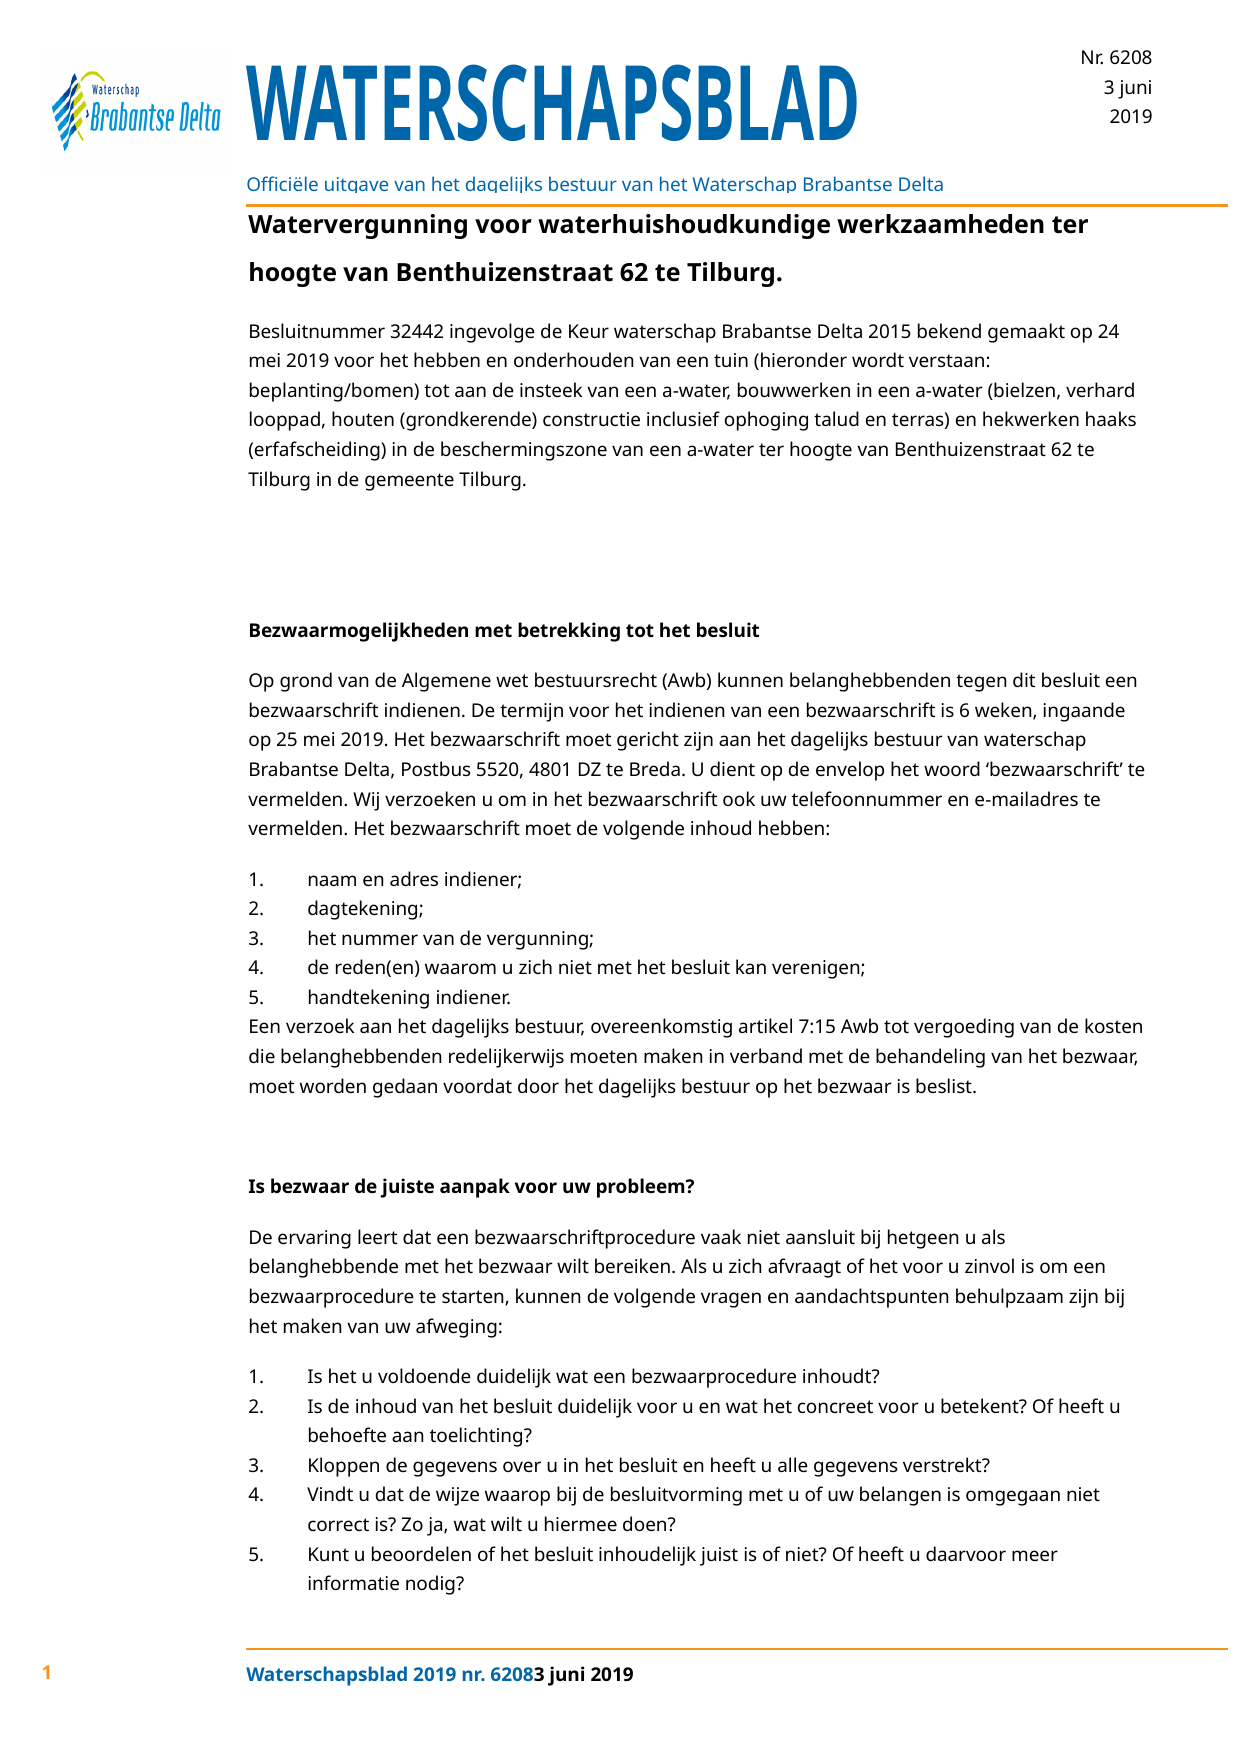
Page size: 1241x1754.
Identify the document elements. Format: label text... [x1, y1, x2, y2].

text Op grond van de Algemene wet bestuursrecht (Awb) kunnen belanghebbenden tegen dit besluit een bezwaarschrift indienen. De termijn voor het indienen van een bezwaarschrift is 6 weken, ingaande op 25 mei 2019. Het bezwaarschrift moet gericht zijn aan het dagelijks bestuur van waterschap Brabantse Delta, Postbus 5520, 4801 DZ te Breda. U dient op de envelop het woord ‘bezwaarschrift’ te vermelden. Wij verzoeken u om in het bezwaarschrift ook uw telefoonnummer en e‑mailadres te vermelden. Het bezwaarschrift moet de volgende inhoud hebben: [248, 667, 1152, 841]
list dagtekening; [248, 895, 1152, 921]
picture [41, 47, 231, 172]
text Besluitnummer 32442 ingevolge de Keur waterschap Brabantse Delta 2015 bekend gemaakt op 24 mei 2019 voor het hebben en onderhouden van een tuin (hieronder wordt verstaan: beplanting/bomen) tot aan de insteek van een a-water, bouwwerken in een a-water (bielzen, verhard looppad, houten (grondkerende) constructie inclusief ophoging talud en terras) en hekwerken haaks (erfafscheiding) in de beschermingszone van een a-water ter hoogte van Benthuizenstraat 62 te Tilburg in de gemeente Tilburg. [248, 318, 1152, 492]
text Is bezwaar de juiste aanpak voor uw probleem? [248, 1174, 1152, 1199]
list Vindt u dat de wijze waarop bij de besluitvorming met u of uw belangen is omgegaan niet correct is? Zo ja, wat wilt u hiermee doen? [248, 1482, 1152, 1537]
text Watervergunning voor waterhuishoudkundige werkzaamheden ter hoogte van Benthuizenstraat 62 te Tilburg. [248, 207, 1152, 288]
text Een verzoek aan het dagelijks bestuur, overeenkomstig artikel 7:15 Awb tot vergoeding van de kosten die belanghebbenden redelijkerwijs moeten maken in verband met de behandeling van het bezwaar, moet worden gedaan voordat door het dagelijks bestuur op het bezwaar is beslist. [248, 1014, 1152, 1099]
list handtekening indiener. [248, 984, 1152, 1010]
list Is de inhoud van het besluit duidelijk voor u en wat het concreet voor u betekent? Of heeft u behoefte aan toelichting? [248, 1393, 1152, 1448]
list Is het u voldoende duidelijk wat een bezwaarprocedure inhoudt? [248, 1363, 1152, 1389]
text Bezwaarmogelijkheden met betrekking tot het besluit [248, 617, 1152, 643]
list het nummer van de vergunning; [248, 925, 1152, 951]
list Kloppen de gegevens over u in het besluit en heeft u alle gegevens verstrekt? [248, 1452, 1152, 1478]
text De ervaring leert dat een bezwaarschriftprocedure vaak niet aansluit bij hetgeen u als belanghebbende met het bezwaar wilt bereiken. Als u zich afvraagt of het voor u zinvol is om een bezwaarprocedure te starten, kunnen de volgende vragen en aandachtspunten behulpzaam zijn bij het maken van uw afweging: [248, 1224, 1152, 1339]
list Kunt u beoordelen of het besluit inhoudelijk juist is of niet? Of heeft u daarvoor meer informatie nodig? [248, 1541, 1152, 1596]
list naam en adres indiener; [248, 866, 1152, 892]
list de reden(en) waarom u zich niet met het besluit kan verenigen; [248, 954, 1152, 980]
